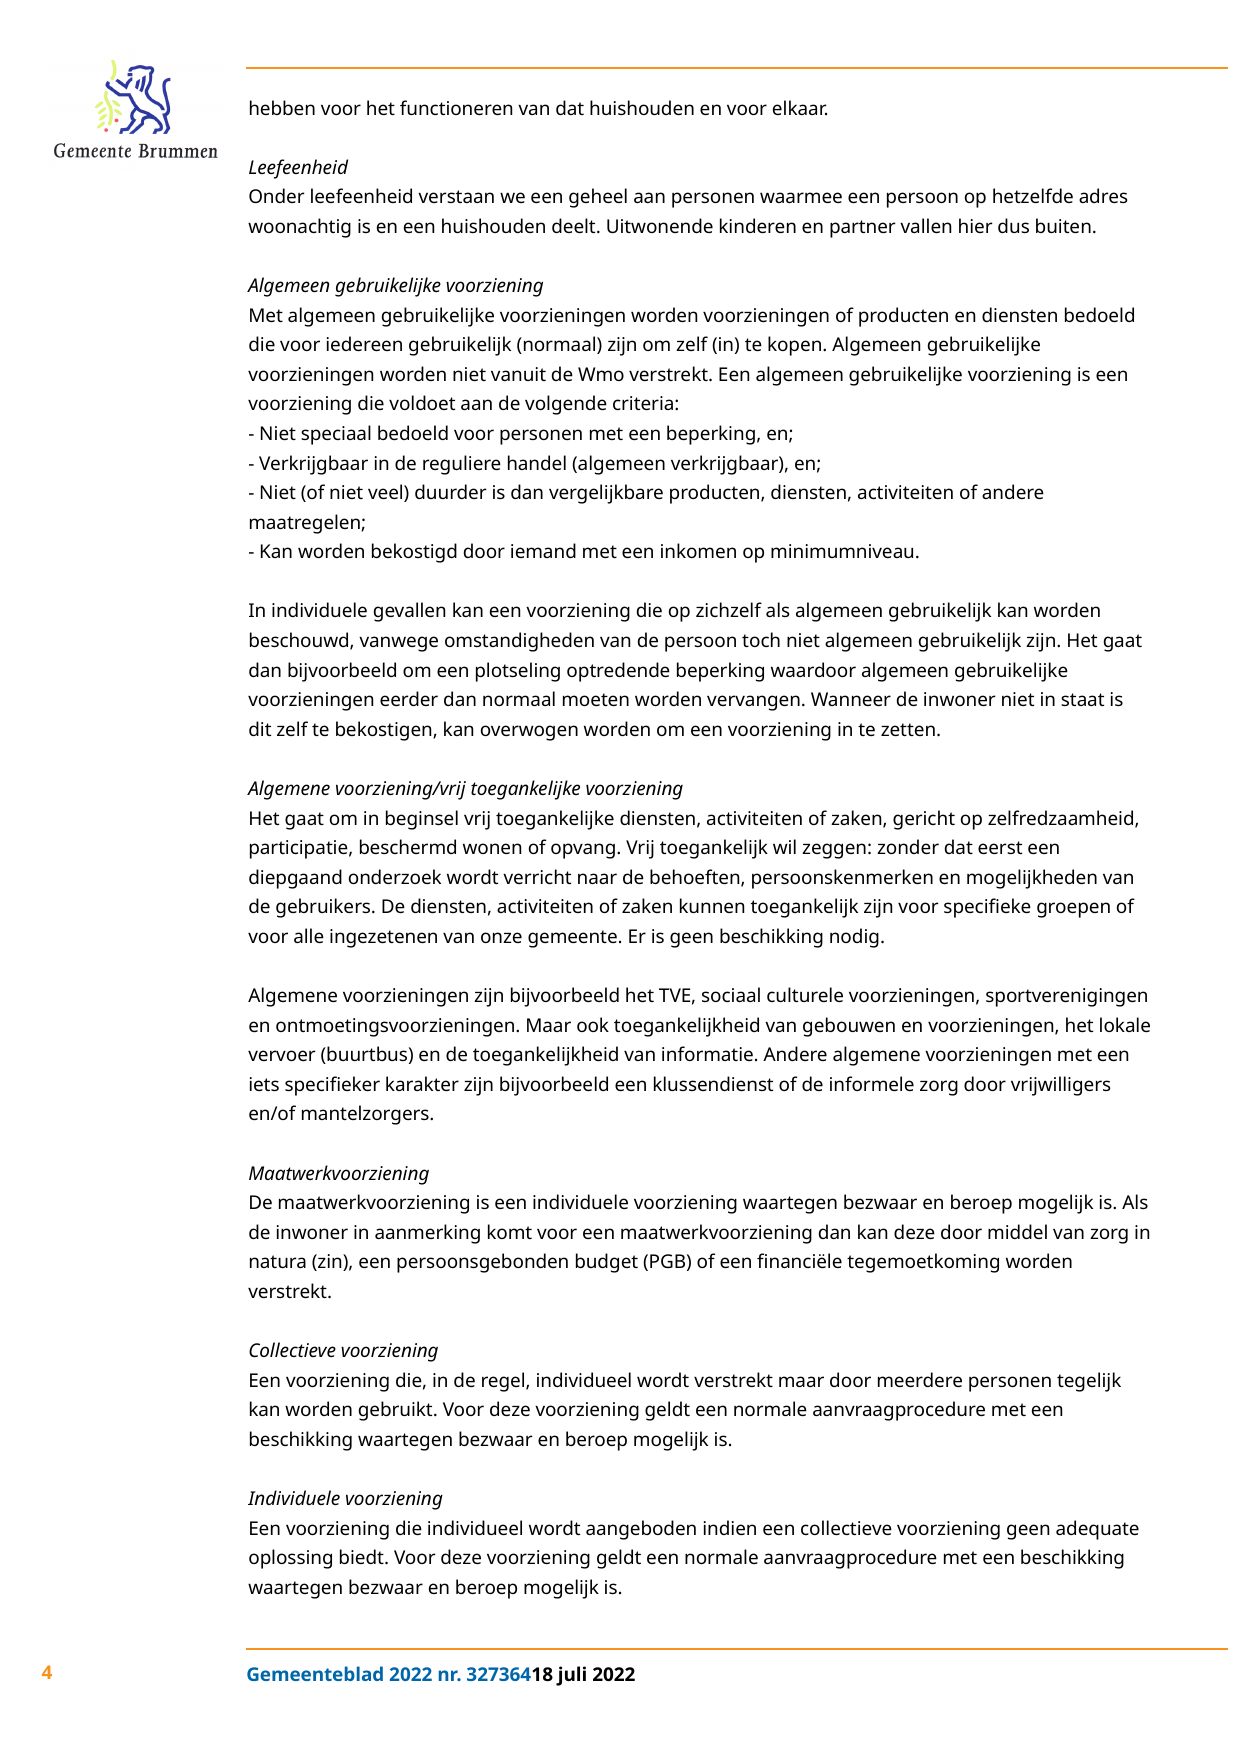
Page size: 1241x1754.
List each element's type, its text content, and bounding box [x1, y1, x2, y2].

text - Niet speciaal bedoeld voor personen met een beperking, en; [248, 420, 1152, 446]
text - Niet (of niet veel) duurder is dan vergelijkbare producten, diensten, activiteiten of andere maatregelen; [248, 479, 1152, 535]
text Algemene voorzieningen zijn bijvoorbeeld het TVE, sociaal culturele voorzieningen, sportverenigingen en ontmoetingsvoorzieningen. Maar ook toegankelijkheid van gebouwen en voorzieningen, het lokale vervoer (buurtbus) en de toegankelijkheid van informatie. Andere algemene voorzieningen met een iets specifieker karakter zijn bijvoorbeeld een klussendienst of de informele zorg door vrijwilligers en/of mantelzorgers. [248, 982, 1152, 1126]
text - Verkrijgbaar in de reguliere handel (algemeen verkrijgbaar), en; [248, 450, 1152, 476]
text Een voorziening die, in de regel, individueel wordt verstrekt maar door meerdere personen tegelijk kan worden gebruikt. Voor deze voorziening geldt een normale aanvraagprocedure met een beschikking waartegen bezwaar en beroep mogelijk is. [248, 1367, 1152, 1452]
text - Kan worden bekostigd door iemand met een inkomen op minimumniveau. [248, 538, 1152, 564]
text De maatwerkvoorziening is een individuele voorziening waartegen bezwaar en beroep mogelijk is. Als de inwoner in aanmerking komt voor een maatwerkvoorziening dan kan deze door middel van zorg in natura (zin), een persoonsgebonden budget (PGB) of een financiële tegemoetkoming worden verstrekt. [248, 1189, 1152, 1304]
text Algemene voorziening/vrij toegankelijke voorziening [248, 775, 1152, 801]
picture [41, 47, 231, 172]
text Leefeenheid [248, 154, 1152, 180]
text Algemeen gebruikelijke voorziening [248, 272, 1152, 298]
text Individuele voorziening [248, 1485, 1152, 1511]
text In individuele gevallen kan een voorziening die op zichzelf als algemeen gebruikelijk kan worden beschouwd, vanwege omstandigheden van de persoon toch niet algemeen gebruikelijk zijn. Het gaat dan bijvoorbeeld om een plotseling optredende beperking waardoor algemeen gebruikelijke voorzieningen eerder dan normaal moeten worden vervangen. Wanneer de inwoner niet in staat is dit zelf te bekostigen, kan overwogen worden om een voorziening in te zetten. [248, 598, 1152, 742]
text Een voorziening die individueel wordt aangeboden indien een collectieve voorziening geen adequate oplossing biedt. Voor deze voorziening geldt een normale aanvraagprocedure met een beschikking waartegen bezwaar en beroep mogelijk is. [248, 1515, 1152, 1600]
text Het gaat om in beginsel vrij toegankelijke diensten, activiteiten of zaken, gericht op zelfredzaamheid, participatie, beschermd wonen of opvang. Vrij toegankelijk wil zeggen: zonder dat eerst een diepgaand onderzoek wordt verricht naar de behoeften, persoonskenmerken en mogelijkheden van de gebruikers. De diensten, activiteiten of zaken kunnen toegankelijk zijn voor specifieke groepen of voor alle ingezetenen van onze gemeente. Er is geen beschikking nodig. [248, 805, 1152, 949]
text Met algemeen gebruikelijke voorzieningen worden voorzieningen of producten en diensten bedoeld die voor iedereen gebruikelijk (normaal) zijn om zelf (in) te kopen. Algemeen gebruikelijke voorzieningen worden niet vanuit de Wmo verstrekt. Een algemeen gebruikelijke voorziening is een voorziening die voldoet aan de volgende criteria: [248, 302, 1152, 416]
text Collectieve voorziening [248, 1337, 1152, 1363]
text hebben voor het functioneren van dat huishouden en voor elkaar. [248, 95, 1152, 121]
text Onder leefeenheid verstaan we een geheel aan personen waarmee een persoon op hetzelfde adres woonachtig is en een huishouden deelt. Uitwonende kinderen en partner vallen hier dus buiten. [248, 183, 1152, 239]
text Maatwerkvoorziening [248, 1160, 1152, 1186]
